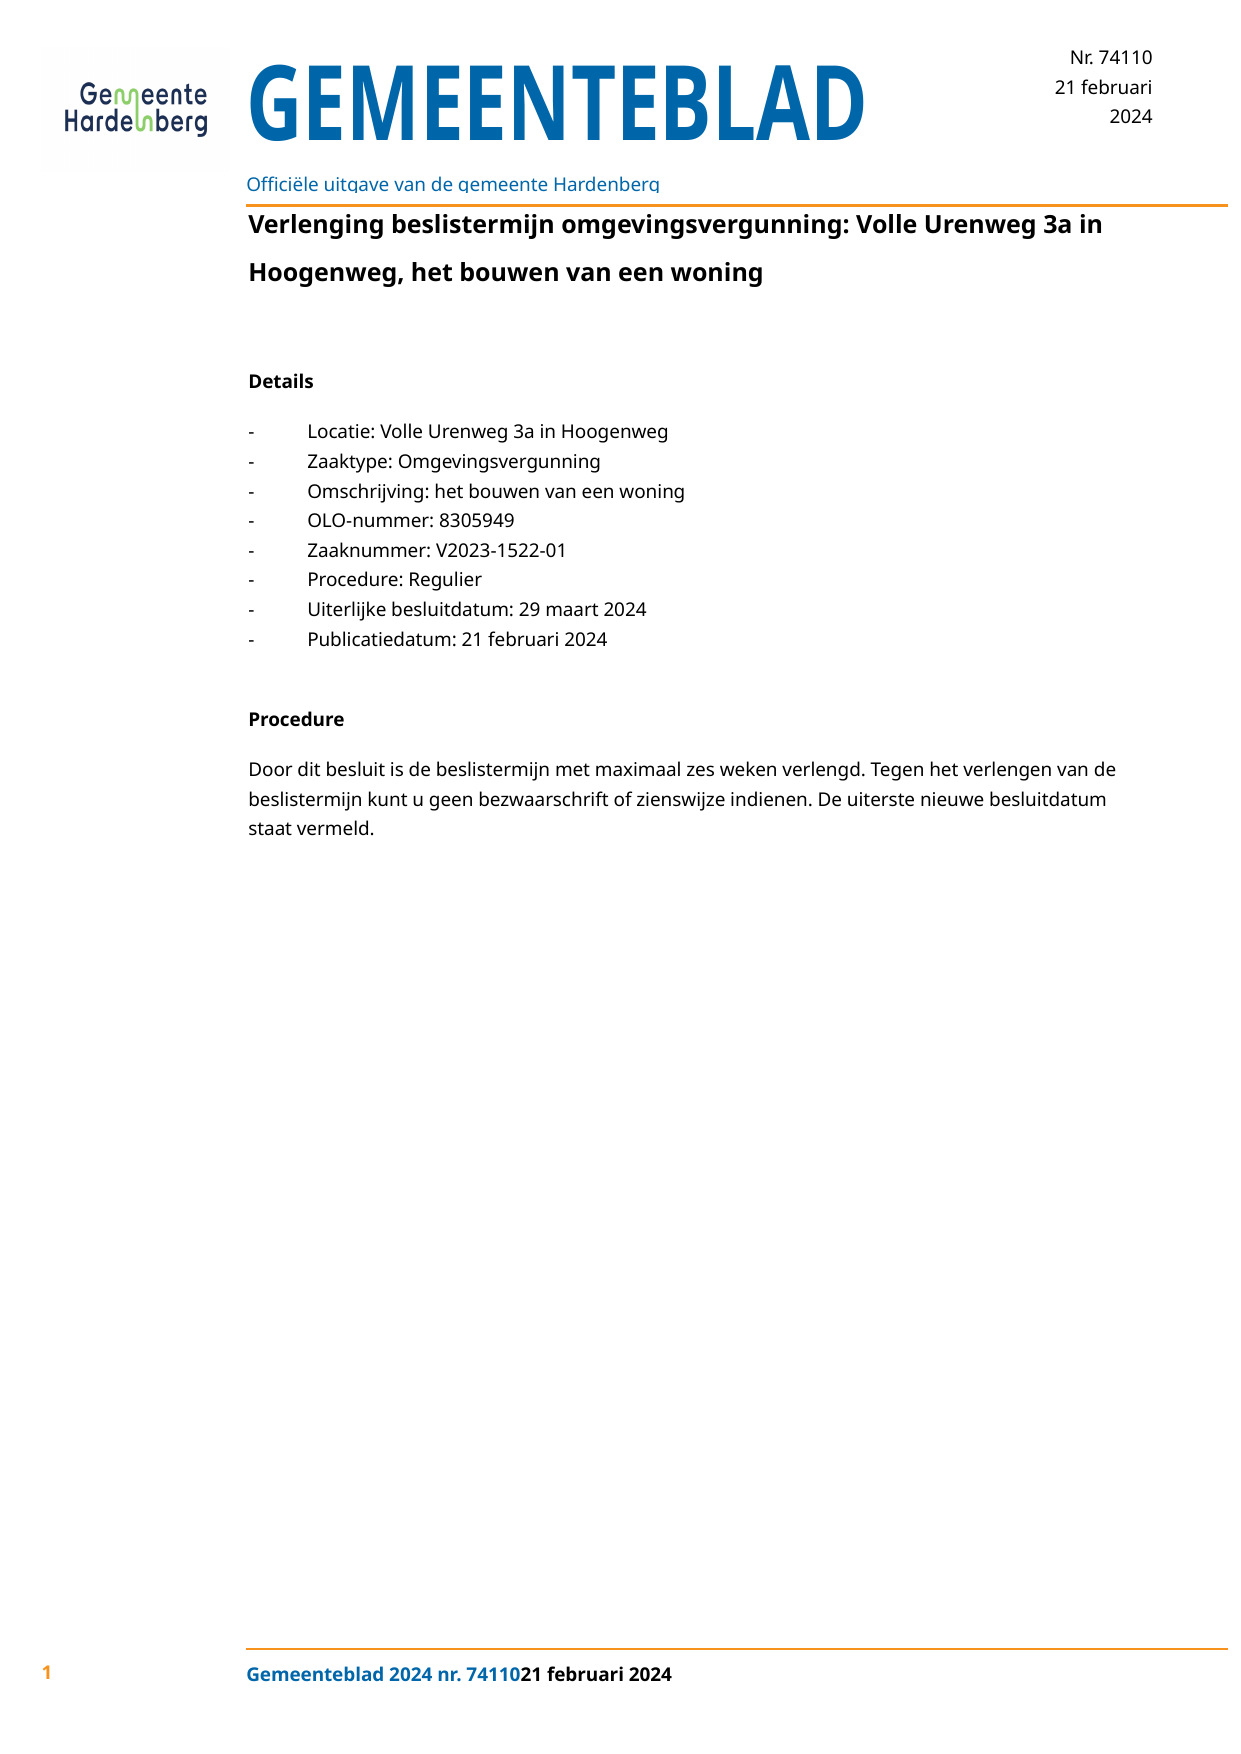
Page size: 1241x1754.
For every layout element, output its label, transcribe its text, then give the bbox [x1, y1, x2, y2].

list Uiterlijke besluitdatum: 29 maart 2024 [248, 596, 1152, 622]
list Locatie: Volle Urenweg 3a in Hoogenweg [248, 419, 1152, 444]
picture [41, 47, 231, 172]
text Verlenging beslistermijn omgevingsvergunning: Volle Urenweg 3a in Hoogenweg, het bouwen van een woning [248, 207, 1152, 288]
list Omschrijving: het bouwen van een woning [248, 478, 1152, 504]
list Zaaknummer: V2023-1522-01 [248, 537, 1152, 563]
text Details [248, 368, 1152, 394]
text Door dit besluit is de beslistermijn met maximaal zes weken verlengd. Tegen het verlengen van de beslistermijn kunt u geen bezwaarschrift of zienswijze indienen. De uiterste nieuwe besluitdatum staat vermeld. [248, 756, 1152, 841]
text Procedure [248, 706, 1152, 732]
list Publicatiedatum: 21 februari 2024 [248, 626, 1152, 652]
list OLO-nummer: 8305949 [248, 507, 1152, 533]
list Zaaktype: Omgevingsvergunning [248, 448, 1152, 474]
list Procedure: Regulier [248, 567, 1152, 592]
